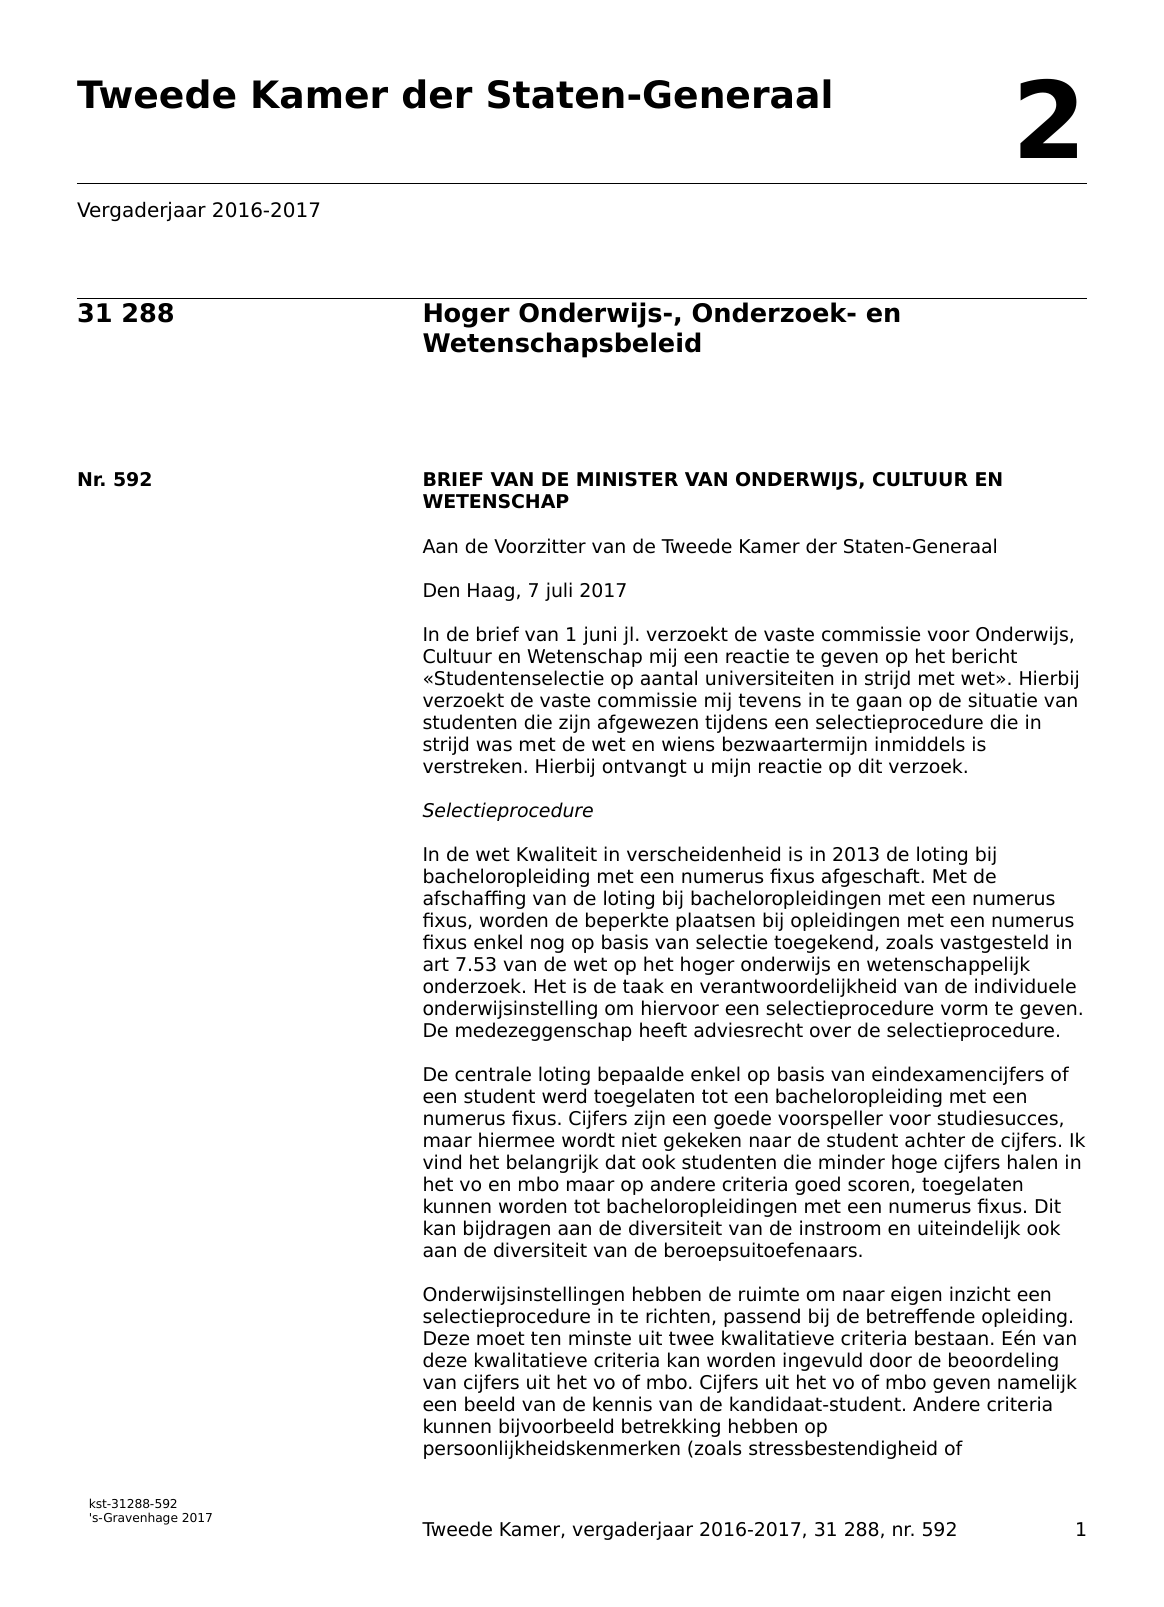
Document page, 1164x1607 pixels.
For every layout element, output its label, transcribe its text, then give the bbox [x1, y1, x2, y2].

text In de brief van 1 juni jl. verzoekt de vaste commissie voor Onderwijs, Cultuur en Wetenschap mij een reactie te geven op het bericht «Studentenselectie op aantal universiteiten in strijd met wet». Hierbij verzoekt de vaste commissie mij tevens in te gaan op de situatie van studenten die zijn afgewezen tijdens een selectieprocedure die in strijd was met de wet en wiens bezwaartermijn inmiddels is verstreken. Hierbij ontvangt u mijn reactie op dit verzoek. [422, 624, 1087, 778]
subtitle 31 288 Hoger Onderwijs-, Onderzoek- en Wetenschapsbeleid [77, 299, 1087, 358]
table_header 2 [886, 59, 1087, 183]
text In de wet Kwaliteit in verscheidenheid is in 2013 de loting bij bacheloropleiding met een numerus fixus afgeschaft. Met de afschaffing van de loting bij bacheloropleidingen met een numerus fixus, worden de beperkte plaatsen bij opleidingen met een numerus fixus enkel nog op basis van selectie toegekend, zoals vastgesteld in art 7.53 van de wet op het hoger onderwijs en wetenschappelijk onderzoek. Het is de taak en verantwoordelijkheid van de individuele onderwijsinstelling om hiervoor een selectieprocedure vorm te geven. De medezeggenschap heeft adviesrecht over de selectieprocedure. [422, 844, 1087, 1042]
text kst-31288-592 [88, 1497, 323, 1511]
text Den Haag, 7 juli 2017 [422, 580, 1087, 602]
text Onderwijsinstellingen hebben de ruimte om naar eigen inzicht een selectieprocedure in te richten, passend bij de betreffende opleiding. Deze moet ten minste uit twee kwalitatieve criteria bestaan. Eén van deze kwalitatieve criteria kan worden ingevuld door de beoordeling van cijfers uit het vo of mbo. Cijfers uit het vo of mbo geven namelijk een beeld van de kennis van de kandidaat-student. Andere criteria kunnen bijvoorbeeld betrekking hebben op persoonlijkheidskenmerken (zoals stressbestendigheid of [422, 1284, 1087, 1460]
table_cell Vergaderjaar 2016-2017 [77, 184, 1087, 298]
subtitle Selectieprocedure [422, 800, 1087, 822]
table_header Tweede Kamer der Staten-Generaal [77, 59, 886, 183]
text Aan de Voorzitter van de Tweede Kamer der Staten-Generaal [422, 536, 1087, 557]
text De centrale loting bepaalde enkel op basis van eindexamencijfers of een student werd toegelaten tot een bacheloropleiding met een numerus fixus. Cijfers zijn een goede voorspeller voor studiesucces, maar hiermee wordt niet gekeken naar de student achter de cijfers. Ik vind het belangrijk dat ook studenten die minder hoge cijfers halen in het vo en mbo maar op andere criteria goed scoren, toegelaten kunnen worden tot bacheloropleidingen met een numerus fixus. Dit kan bijdragen aan de diversiteit van de instroom en uiteindelijk ook aan de diversiteit van de beroepsuitoefenaars. [422, 1064, 1087, 1262]
text 's-Gravenhage 2017 [88, 1511, 323, 1525]
subtitle Nr. 592 BRIEF VAN DE MINISTER VAN ONDERWIJS, CULTUUR EN WETENSCHAP [77, 469, 1087, 513]
